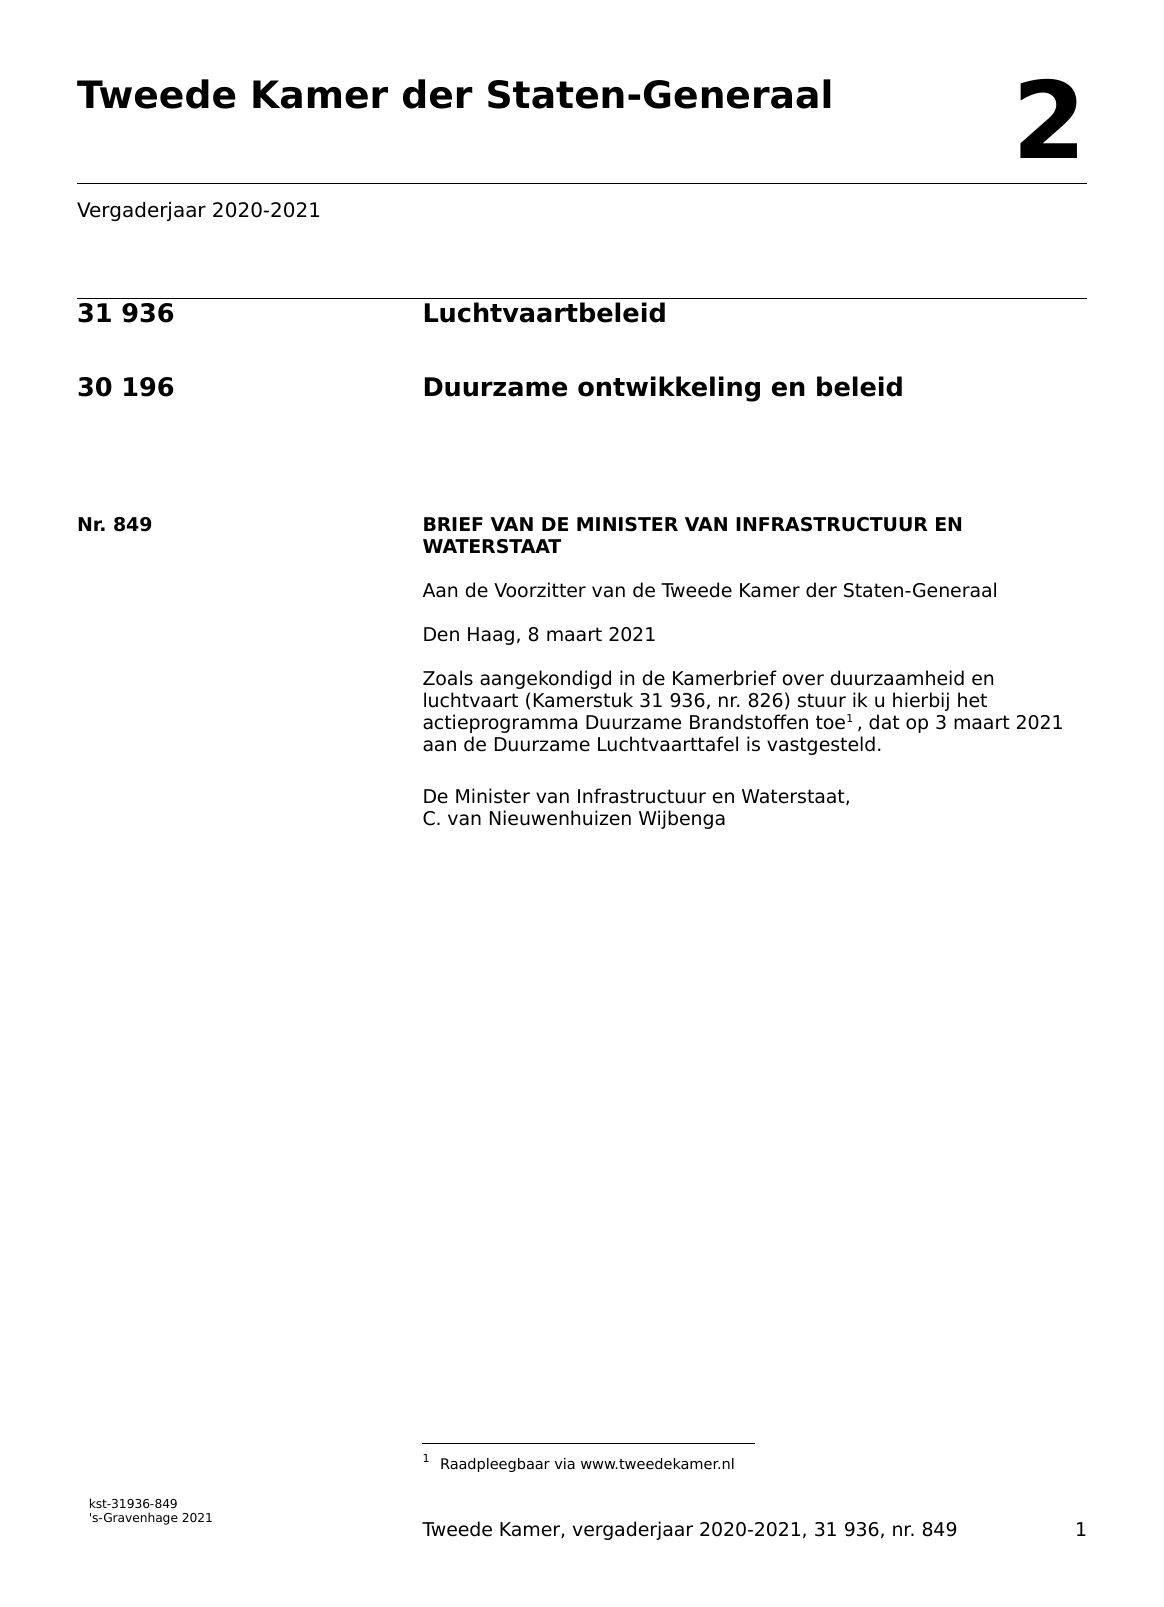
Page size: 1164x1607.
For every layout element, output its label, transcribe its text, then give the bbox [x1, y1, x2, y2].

text Den Haag, 8 maart 2021 [422, 624, 1087, 646]
subtitle 31 936 Luchtvaartbeleid [77, 299, 1087, 329]
text 's-Gravenhage 2021 [88, 1511, 323, 1525]
table_header Tweede Kamer der Staten-Generaal [77, 59, 886, 183]
text Aan de Voorzitter van de Tweede Kamer der Staten-Generaal [422, 580, 1087, 602]
text De Minister van Infrastructuur en Waterstaat, C. van Nieuwenhuizen Wijbenga [422, 786, 1087, 830]
table_cell Vergaderjaar 2020-2021 [77, 184, 1087, 298]
text kst-31936-849 [88, 1497, 323, 1511]
table_header 2 [886, 59, 1087, 183]
text Raadpleegbaar via www.tweedekamer.nl [422, 1452, 1087, 1474]
subtitle Nr. 849 BRIEF VAN DE MINISTER VAN INFRASTRUCTUUR EN WATERSTAAT [77, 514, 1087, 558]
text Zoals aangekondigd in de Kamerbrief over duurzaamheid en luchtvaart (Kamerstuk 31 936, nr. 826) stuur ik u hierbij het actieprogramma Duurzame Brandstoffen toe, dat op 3 maart 2021 aan de Duurzame Luchtvaarttafel is vastgesteld. [422, 668, 1087, 756]
subtitle 30 196 Duurzame ontwikkeling en beleid [77, 373, 1087, 403]
